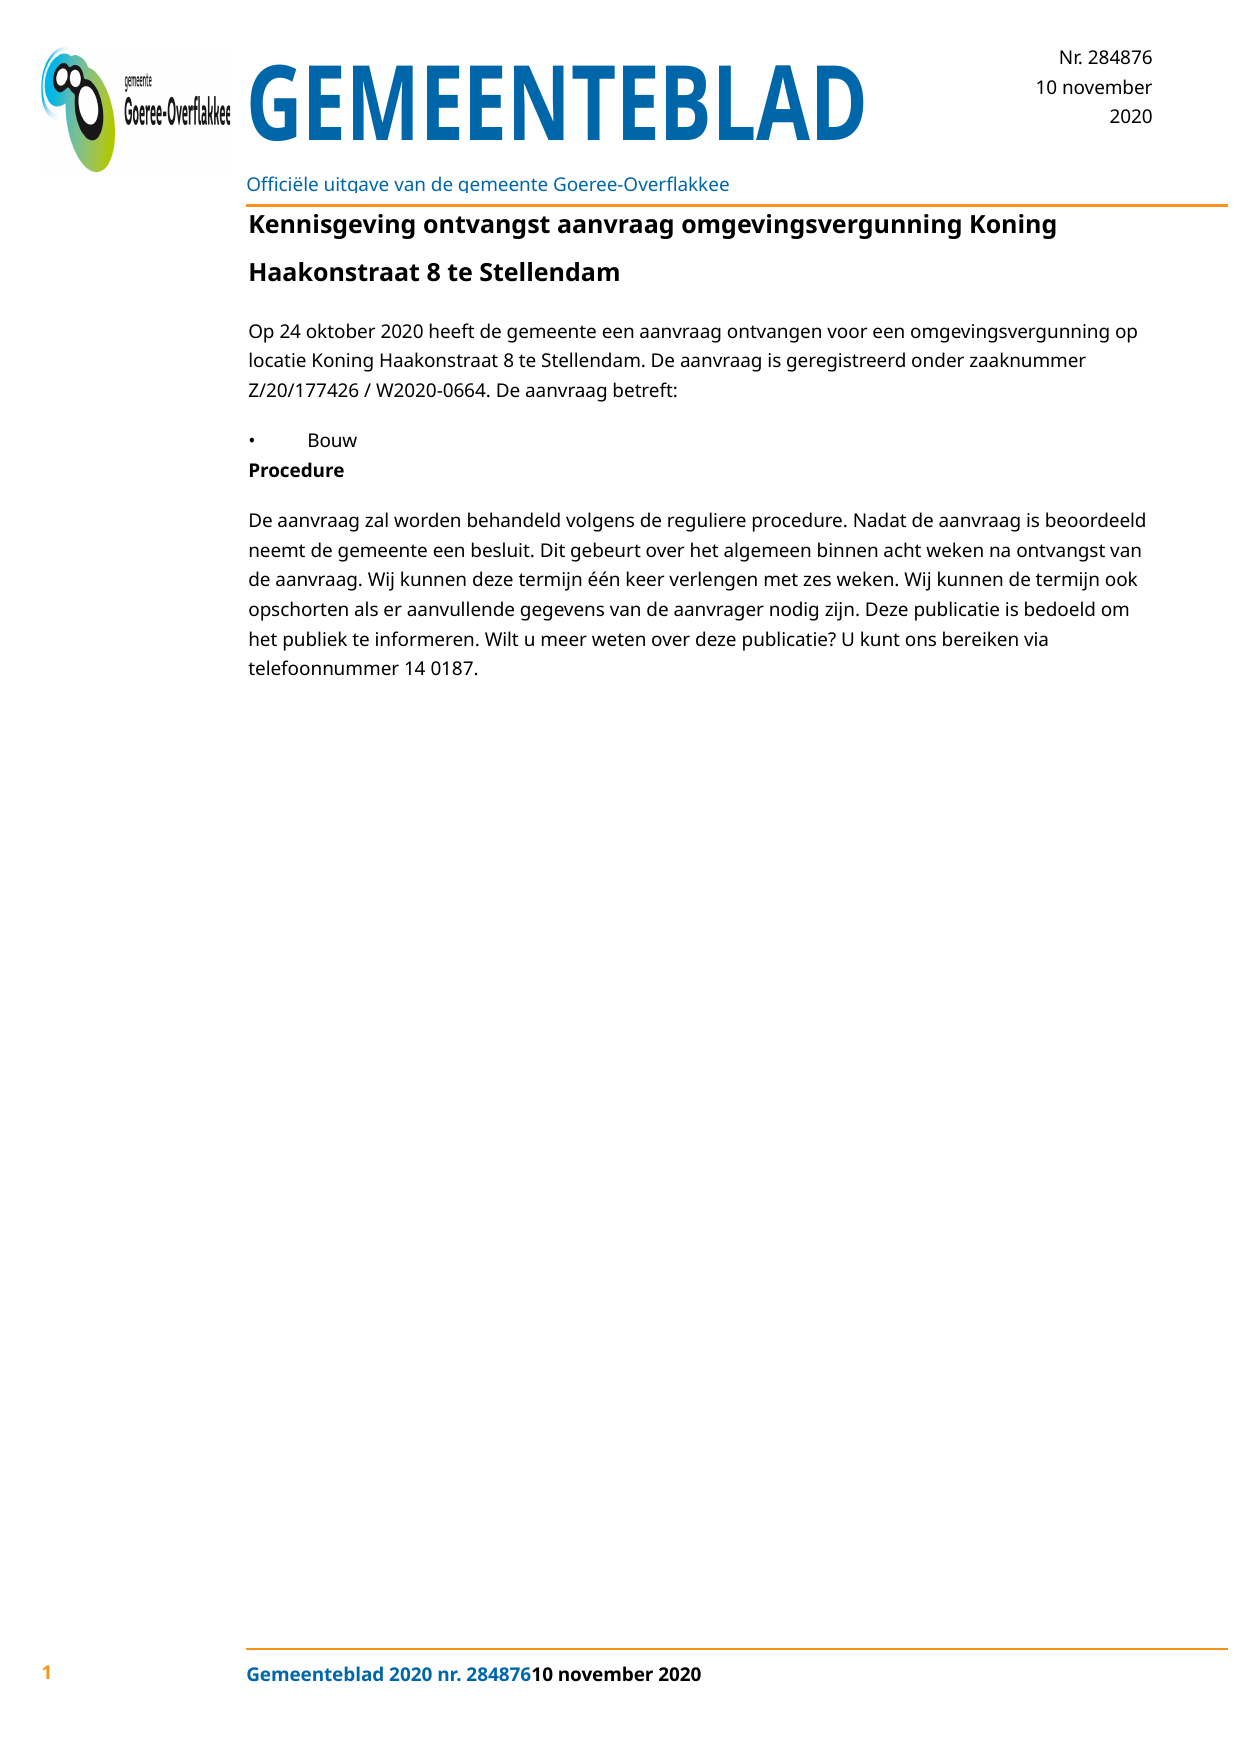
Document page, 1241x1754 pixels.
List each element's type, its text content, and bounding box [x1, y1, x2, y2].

text Procedure [248, 457, 1152, 483]
picture [41, 47, 231, 172]
list Bouw [248, 427, 1152, 453]
text Kennisgeving ontvangst aanvraag omgevingsvergunning Koning Haakonstraat 8 te Stellendam [248, 207, 1152, 288]
text De aanvraag zal worden behandeld volgens de reguliere procedure. Nadat de aanvraag is beoordeeld neemt de gemeente een besluit. Dit gebeurt over het algemeen binnen acht weken na ontvangst van de aanvraag. Wij kunnen deze termijn één keer verlengen met zes weken. Wij kunnen de termijn ook opschorten als er aanvullende gegevens van de aanvrager nodig zijn. Deze publicatie is bedoeld om het publiek te informeren. Wilt u meer weten over deze publicatie? U kunt ons bereiken via telefoonnummer 14 0187. [248, 507, 1152, 681]
text Op 24 oktober 2020 heeft de gemeente een aanvraag ontvangen voor een omgevingsvergunning op locatie Koning Haakonstraat 8 te Stellendam. De aanvraag is geregistreerd onder zaaknummer Z/20/177426 / W2020-0664. De aanvraag betreft: [248, 318, 1152, 403]
